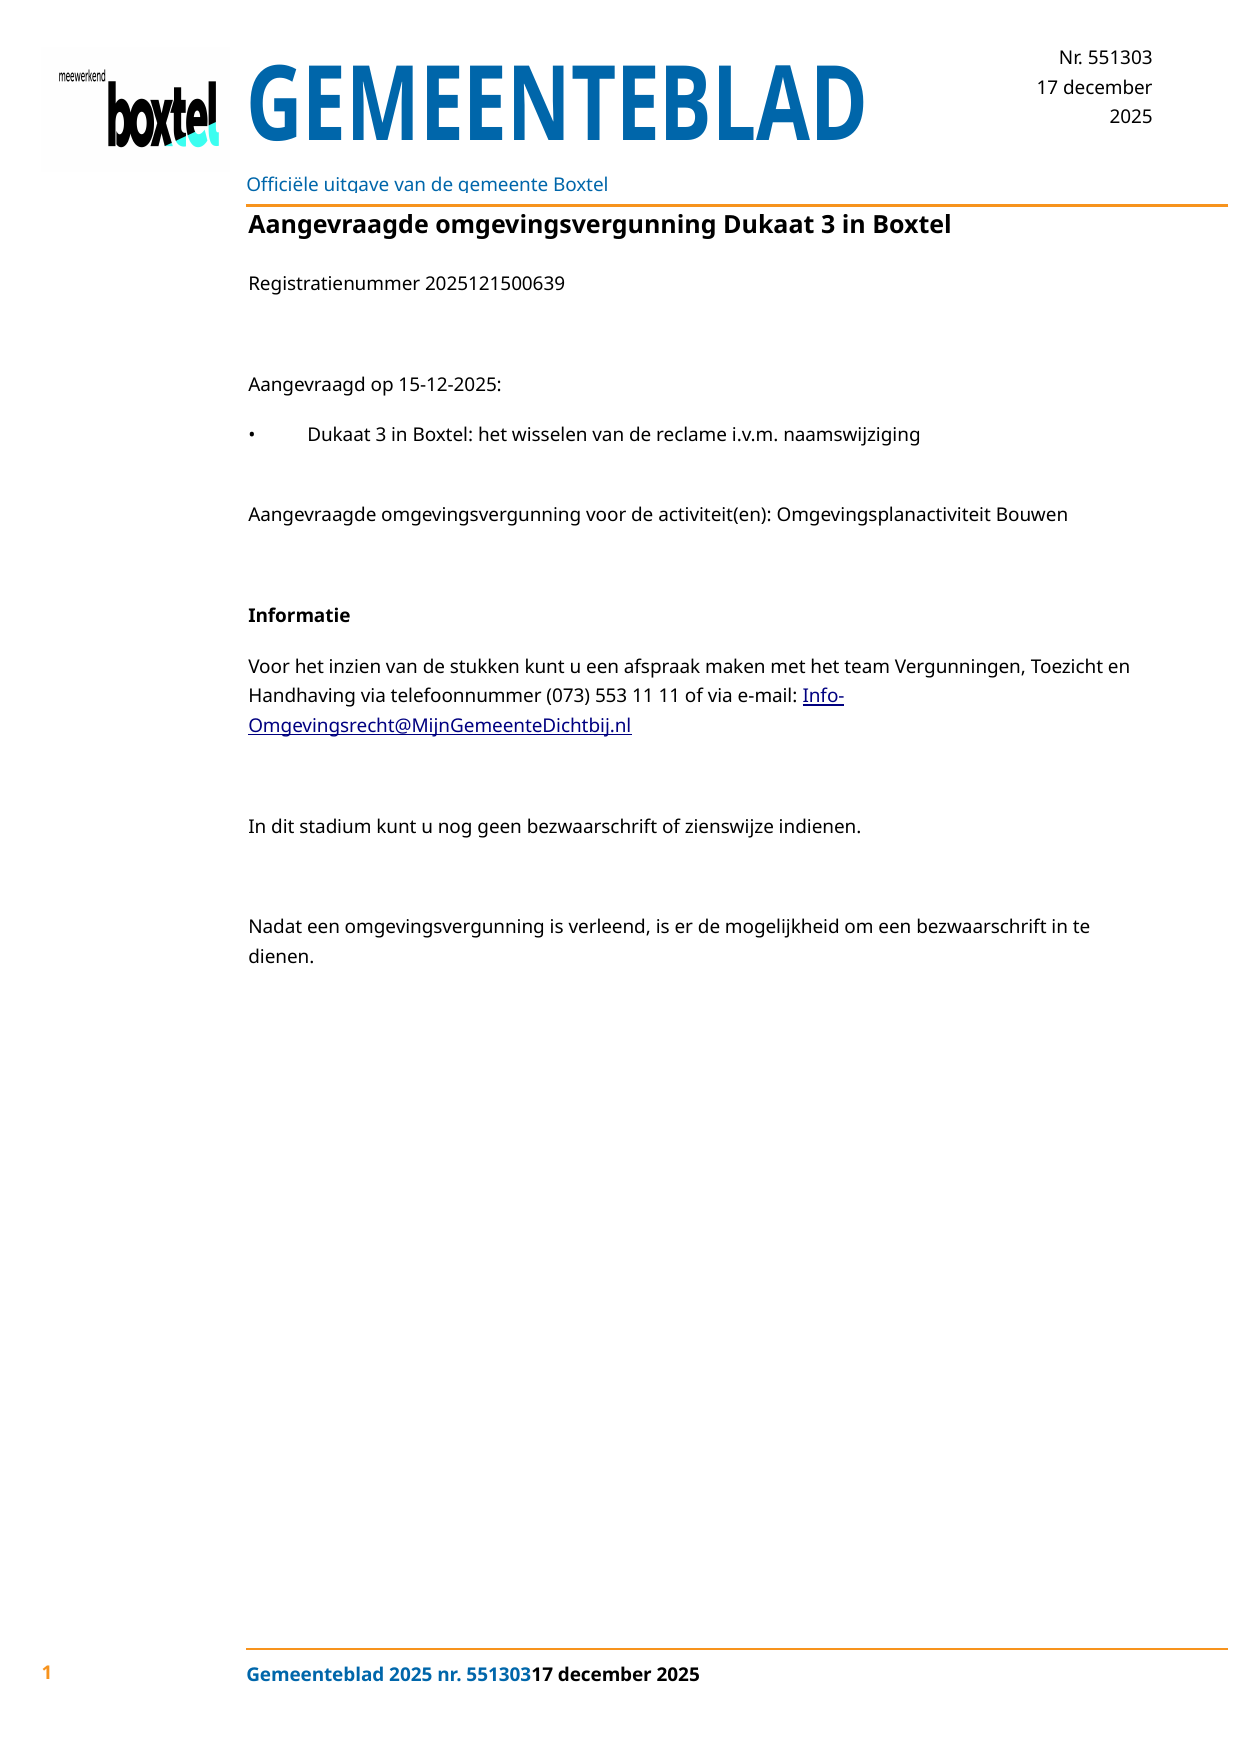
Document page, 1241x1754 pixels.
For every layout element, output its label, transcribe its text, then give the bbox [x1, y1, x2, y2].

text Voor het inzien van de stukken kunt u een afspraak maken met het team Vergunningen, Toezicht en Handhaving via telefoonnummer (073) 553 11 11 of via e-mail: Info-Omgevingsrecht@MijnGemeenteDichtbij.nl [248, 653, 1152, 738]
text Aangevraagd op 15-12-2025: [248, 371, 1152, 397]
text Aangevraagde omgevingsvergunning Dukaat 3 in Boxtel [248, 207, 1152, 241]
text Aangevraagde omgevingsvergunning voor de activiteit(en): Omgevingsplanactiviteit Bouwen [248, 502, 1152, 527]
list Dukaat 3 in Boxtel: het wisselen van de reclame i.v.m. naamswijziging [248, 422, 1152, 447]
text Informatie [248, 602, 1152, 628]
text Nadat een omgevingsvergunning is verleend, is er de mogelijkheid om een bezwaarschrift in te dienen. [248, 914, 1152, 969]
picture [41, 47, 231, 172]
text Registratienummer 2025121500639 [248, 270, 1152, 296]
text In dit stadium kunt u nog geen bezwaarschrift of zienswijze indienen. [248, 813, 1152, 838]
